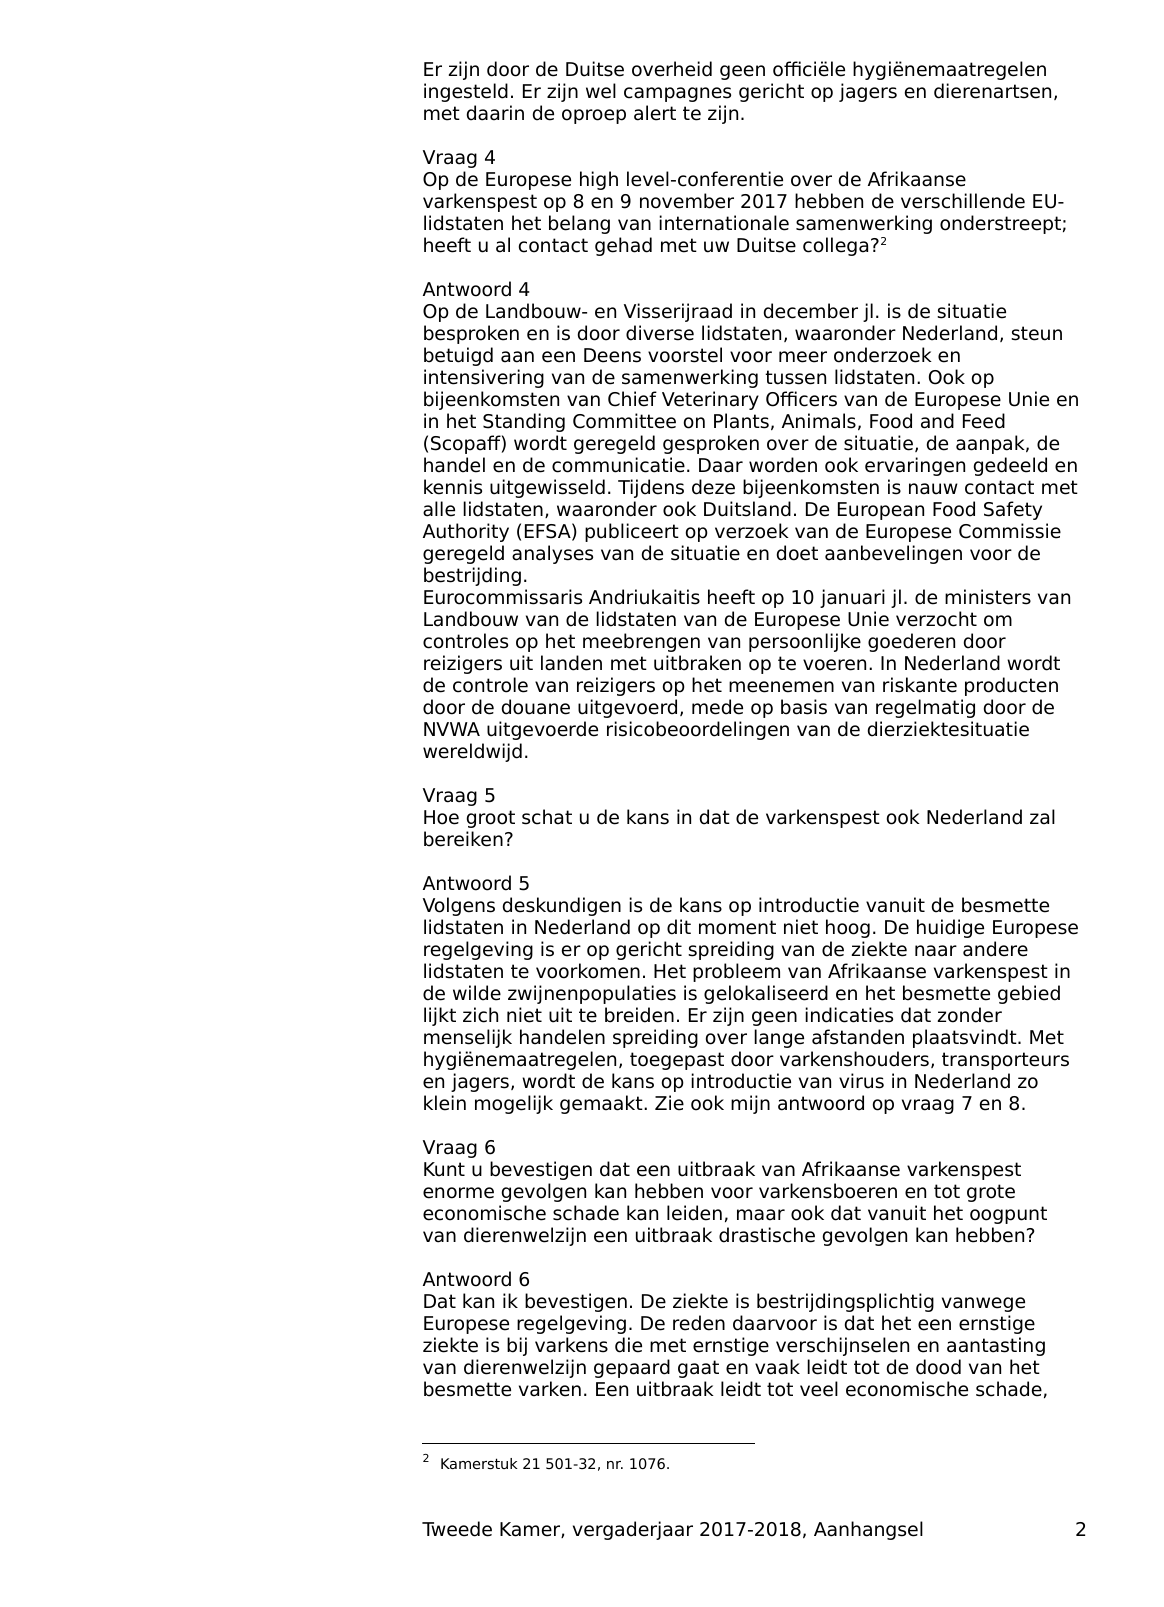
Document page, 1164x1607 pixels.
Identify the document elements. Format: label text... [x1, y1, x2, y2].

text Antwoord 5 [422, 873, 1087, 895]
text Vraag 4 [422, 147, 1087, 169]
text Vraag 6 [422, 1137, 1087, 1159]
text Kamerstuk 21 501-32, nr. 1076. [422, 1452, 1087, 1474]
text Kunt u bevestigen dat een uitbraak van Afrikaanse varkenspest enorme gevolgen kan hebben voor varkensboeren en tot grote economische schade kan leiden, maar ook dat vanuit het oogpunt van dierenwelzijn een uitbraak drastische gevolgen kan hebben? [422, 1159, 1087, 1247]
text Hoe groot schat u de kans in dat de varkenspest ook Nederland zal bereiken? [422, 807, 1087, 851]
text Antwoord 4 [422, 279, 1087, 301]
text Vraag 5 [422, 785, 1087, 807]
text Eurocommissaris Andriukaitis heeft op 10 januari jl. de ministers van Landbouw van de lidstaten van de Europese Unie verzocht om controles op het meebrengen van persoonlijke goederen door reizigers uit landen met uitbraken op te voeren. In Nederland wordt de controle van reizigers op het meenemen van riskante producten door de douane uitgevoerd, mede op basis van regelmatig door de NVWA uitgevoerde risicobeoordelingen van de dierziektesituatie wereldwijd. [422, 587, 1087, 763]
text Dat kan ik bevestigen. De ziekte is bestrijdingsplichtig vanwege Europese regelgeving. De reden daarvoor is dat het een ernstige ziekte is bij varkens die met ernstige verschijnselen en aantasting van dierenwelzijn gepaard gaat en vaak leidt tot de dood van het besmette varken. Een uitbraak leidt tot veel economische schade, [422, 1291, 1087, 1401]
text Er zijn door de Duitse overheid geen officiële hygiënemaatregelen ingesteld. Er zijn wel campagnes gericht op jagers en dierenartsen, met daarin de oproep alert te zijn. [422, 59, 1087, 125]
text Antwoord 6 [422, 1269, 1087, 1291]
text Volgens deskundigen is de kans op introductie vanuit de besmette lidstaten in Nederland op dit moment niet hoog. De huidige Europese regelgeving is er op gericht spreiding van de ziekte naar andere lidstaten te voorkomen. Het probleem van Afrikaanse varkenspest in de wilde zwijnenpopulaties is gelokaliseerd en het besmette gebied lijkt zich niet uit te breiden. Er zijn geen indicaties dat zonder menselijk handelen spreiding over lange afstanden plaatsvindt. Met hygiënemaatregelen, toegepast door varkenshouders, transporteurs en jagers, wordt de kans op introductie van virus in Nederland zo klein mogelijk gemaakt. Zie ook mijn antwoord op vraag 7 en 8. [422, 895, 1087, 1115]
text Op de Landbouw- en Visserijraad in december jl. is de situatie besproken en is door diverse lidstaten, waaronder Nederland, steun betuigd aan een Deens voorstel voor meer onderzoek en intensivering van de samenwerking tussen lidstaten. Ook op bijeenkomsten van Chief Veterinary Officers van de Europese Unie en in het Standing Committee on Plants, Animals, Food and Feed (Scopaff) wordt geregeld gesproken over de situatie, de aanpak, de handel en de communicatie. Daar worden ook ervaringen gedeeld en kennis uitgewisseld. Tijdens deze bijeenkomsten is nauw contact met alle lidstaten, waaronder ook Duitsland. De European Food Safety Authority (EFSA) publiceert op verzoek van de Europese Commissie geregeld analyses van de situatie en doet aanbevelingen voor de bestrijding. [422, 301, 1087, 587]
text Op de Europese high level-conferentie over de Afrikaanse varkenspest op 8 en 9 november 2017 hebben de verschillende EU-lidstaten het belang van internationale samenwerking onderstreept; heeft u al contact gehad met uw Duitse collega? [422, 169, 1087, 257]
